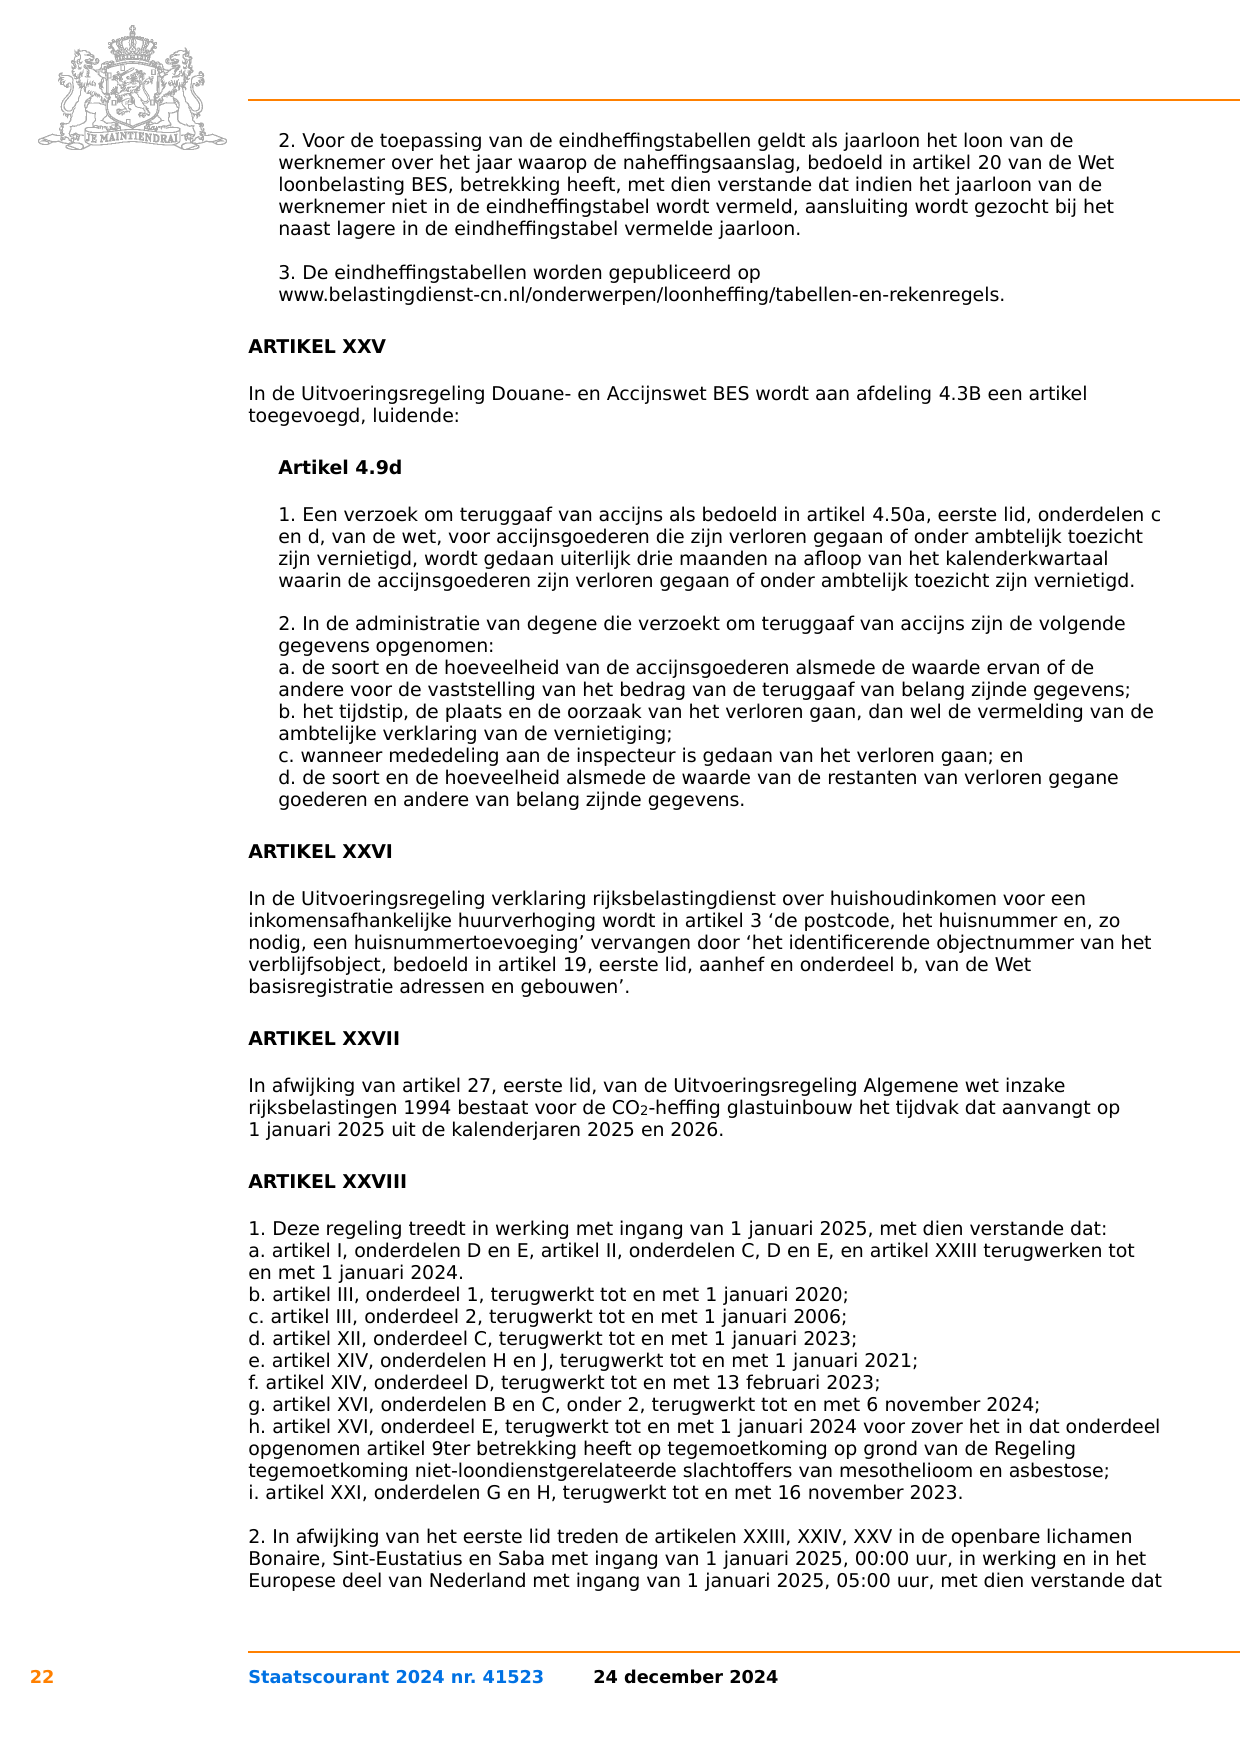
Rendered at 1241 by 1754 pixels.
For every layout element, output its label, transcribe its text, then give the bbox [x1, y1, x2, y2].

text d. artikel XII, onderdeel C, terugwerkt tot en met 1 januari 2023; [248, 1328, 1163, 1350]
subtitle ARTIKEL XXVII [248, 1028, 1163, 1050]
subtitle ARTIKEL XXVI [248, 841, 1163, 863]
subtitle ARTIKEL XXV [248, 336, 1163, 358]
text c. wanneer mededeling aan de inspecteur is gedaan van het verloren gaan; en [278, 745, 1163, 767]
text 1. Deze regeling treedt in werking met ingang van 1 januari 2025, met dien verstande dat: [248, 1218, 1163, 1240]
text h. artikel XVI, onderdeel E, terugwerkt tot en met 1 januari 2024 voor zover het in dat onderdeel opgenomen artikel 9ter betrekking heeft op tegemoetkoming op grond van de Regeling tegemoetkoming niet-loondienstgerelateerde slachtoffers van mesothelioom en asbestose; [248, 1416, 1163, 1482]
text 2. Voor de toepassing van de eindheffingstabellen geldt als jaarloon het loon van de werknemer over het jaar waarop de naheffingsaanslag, bedoeld in artikel 20 van de Wet loonbelasting BES, betrekking heeft, met dien verstande dat indien het jaarloon van de werknemer niet in de eindheffingstabel wordt vermeld, aansluiting wordt gezocht bij het naast lagere in de eindheffingstabel vermelde jaarloon. [278, 130, 1163, 240]
text a. artikel I, onderdelen D en E, artikel II, onderdelen C, D en E, en artikel XXIII terugwerken tot en met 1 januari 2024. [248, 1240, 1163, 1284]
text 3. De eindheffingstabellen worden gepubliceerd op www.belastingdienst-cn.nl/onderwerpen/loonheffing/tabellen-en-rekenregels. [278, 262, 1163, 306]
text f. artikel XIV, onderdeel D, terugwerkt tot en met 13 februari 2023; [248, 1372, 1163, 1394]
text In de Uitvoeringsregeling Douane- en Accijnswet BES wordt aan afdeling 4.3B een artikel toegevoegd, luidende: [248, 383, 1163, 427]
text a. de soort en de hoeveelheid van de accijnsgoederen alsmede de waarde ervan of de andere voor de vaststelling van het bedrag van de teruggaaf van belang zijnde gegevens; [278, 657, 1163, 701]
text d. de soort en de hoeveelheid alsmede de waarde van de restanten van verloren gegane goederen en andere van belang zijnde gegevens. [278, 767, 1163, 811]
text i. artikel XXI, onderdelen G en H, terugwerkt tot en met 16 november 2023. [248, 1482, 1163, 1504]
subtitle ARTIKEL XXVIII [248, 1171, 1163, 1193]
picture [38, 25, 227, 150]
text In afwijking van artikel 27, eerste lid, van de Uitvoeringsregeling Algemene wet inzake rijksbelastingen 1994 bestaat voor de CO2-heffing glastuinbouw het tijdvak dat aanvangt op 1 januari 2025 uit de kalenderjaren 2025 en 2026. [248, 1075, 1163, 1141]
text 2. In afwijking van het eerste lid treden de artikelen XXIII, XXIV, XXV in de openbare lichamen Bonaire, Sint-Eustatius en Saba met ingang van 1 januari 2025, 00:00 uur, in werking en in het Europese deel van Nederland met ingang van 1 januari 2025, 05:00 uur, met dien verstande dat [248, 1526, 1163, 1591]
text b. artikel III, onderdeel 1, terugwerkt tot en met 1 januari 2020; [248, 1284, 1163, 1306]
text g. artikel XVI, onderdelen B en C, onder 2, terugwerkt tot en met 6 november 2024; [248, 1394, 1163, 1416]
text b. het tijdstip, de plaats en de oorzaak van het verloren gaan, dan wel de vermelding van de ambtelijke verklaring van de vernietiging; [278, 701, 1163, 745]
text In de Uitvoeringsregeling verklaring rijksbelastingdienst over huishoudinkomen voor een inkomensafhankelijke huurverhoging wordt in artikel 3 ‘de postcode, het huisnummer en, zo nodig, een huisnummertoevoeging’ vervangen door ‘het identificerende objectnummer van het verblijfsobject, bedoeld in artikel 19, eerste lid, aanhef en onderdeel b, van de Wet basisregistratie adressen en gebouwen’. [248, 888, 1163, 998]
text 2. In de administratie van degene die verzoekt om teruggaaf van accijns zijn de volgende gegevens opgenomen: [278, 613, 1163, 657]
text c. artikel III, onderdeel 2, terugwerkt tot en met 1 januari 2006; [248, 1306, 1163, 1328]
subtitle Artikel 4.9d [278, 457, 1163, 478]
text 1. Een verzoek om teruggaaf van accijns als bedoeld in artikel 4.50a, eerste lid, onderdelen c en d, van de wet, voor accijnsgoederen die zijn verloren gegaan of onder ambtelijk toezicht zijn vernietigd, wordt gedaan uiterlijk drie maanden na afloop van het kalenderkwartaal waarin de accijnsgoederen zijn verloren gegaan of onder ambtelijk toezicht zijn vernietigd. [278, 503, 1163, 591]
text e. artikel XIV, onderdelen H en J, terugwerkt tot en met 1 januari 2021; [248, 1350, 1163, 1372]
